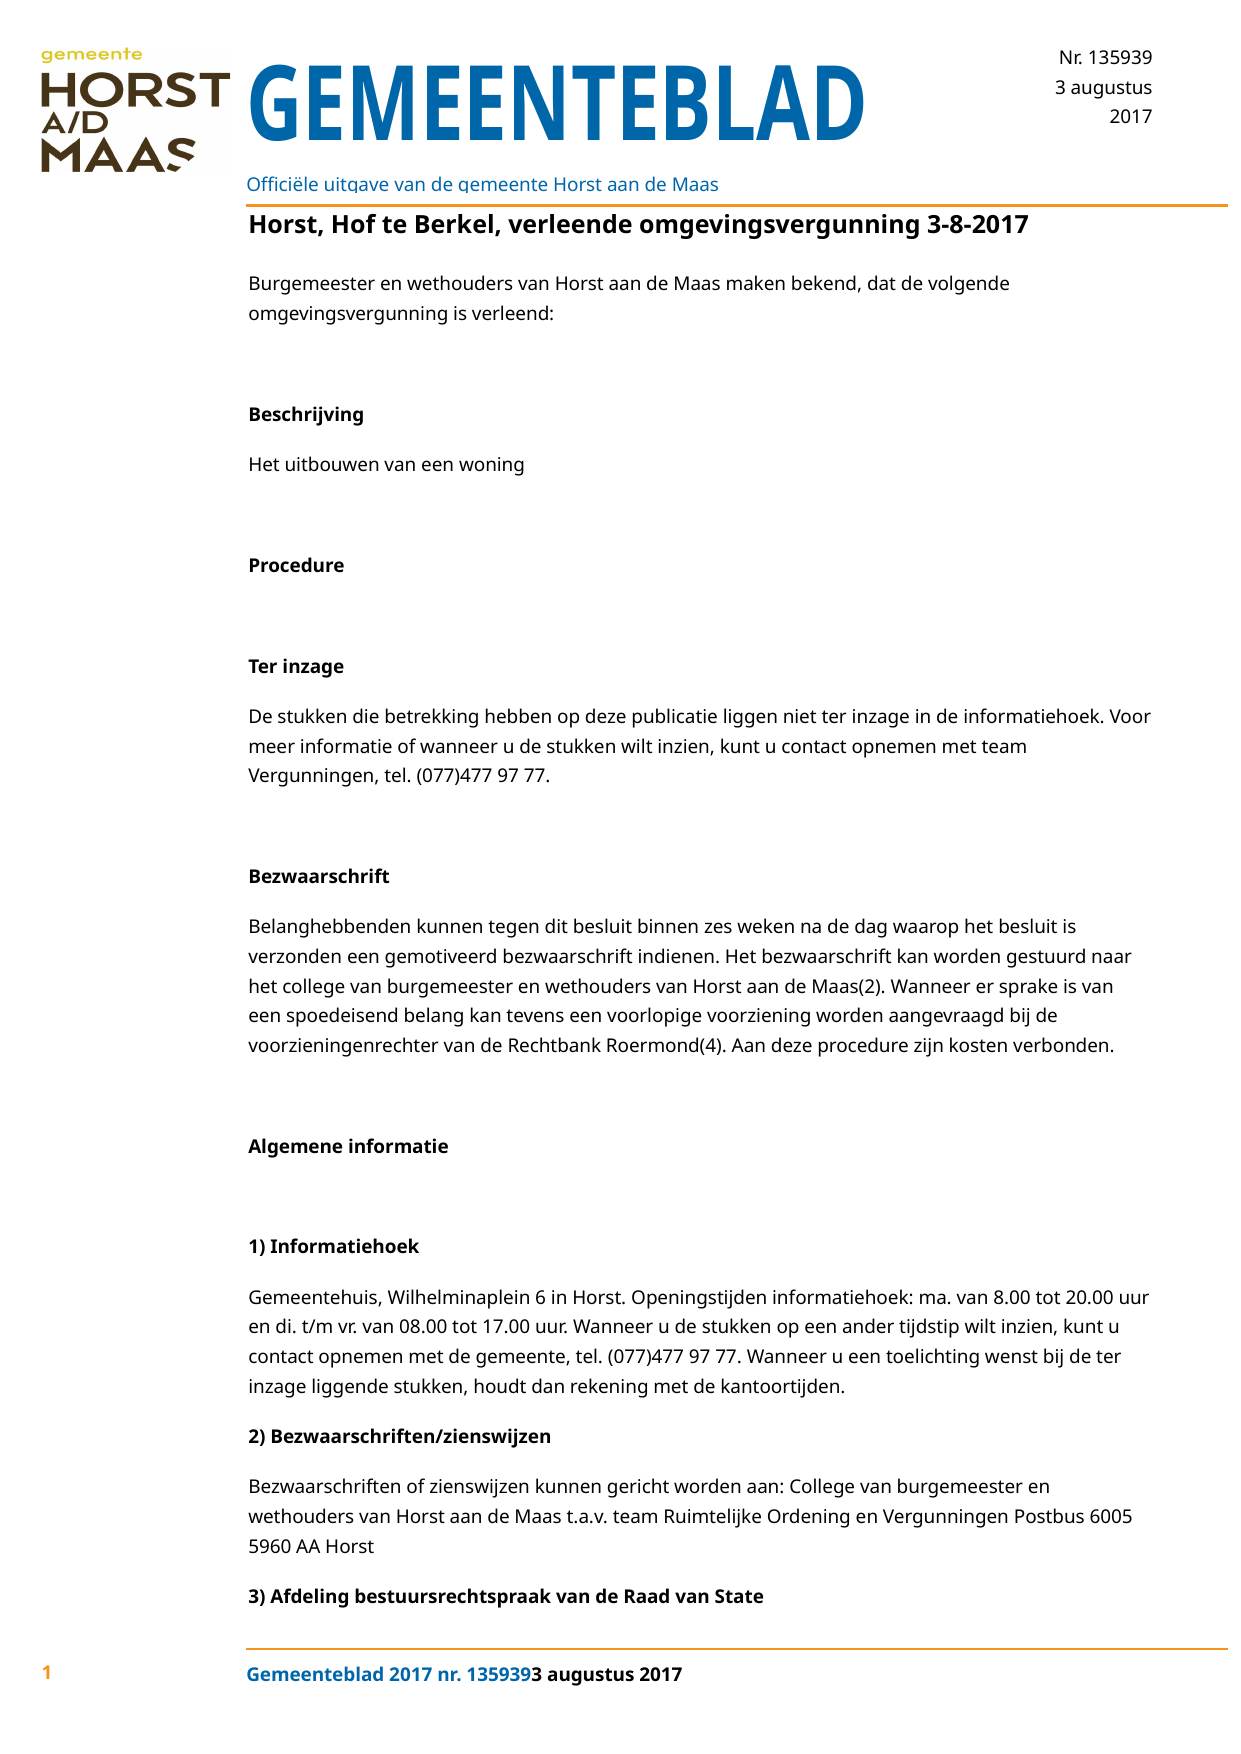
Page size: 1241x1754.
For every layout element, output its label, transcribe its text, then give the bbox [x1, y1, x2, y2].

text Bezwaarschriften of zienswijzen kunnen gericht worden aan: College van burgemeester en wethouders van Horst aan de Maas t.a.v. team Ruimtelijke Ordening en Vergunningen Postbus 6005 5960 AA Horst [248, 1474, 1152, 1558]
text Ter inzage [248, 653, 1152, 678]
text Procedure [248, 552, 1152, 578]
text 1) Informatiehoek [248, 1234, 1152, 1259]
text Burgemeester en wethouders van Horst aan de Maas maken bekend, dat de volgende omgevingsvergunning is verleend: [248, 270, 1152, 326]
text Bezwaarschrift [248, 863, 1152, 889]
text Algemene informatie [248, 1133, 1152, 1158]
text Gemeentehuis, Wilhelminaplein 6 in Horst. Openingstijden informatiehoek: ma. van 8.00 tot 20.00 uur en di. t/m vr. van 08.00 tot 17.00 uur. Wanneer u de stukken op een ander tijdstip wilt inzien, kunt u contact opnemen met de gemeente, tel. (077)477 97 77. Wanneer u een toelichting wenst bij de ter inzage liggende stukken, houdt dan rekening met de kantoortijden. [248, 1284, 1152, 1398]
text Horst, Hof te Berkel, verleende omgevingsvergunning 3-8-2017 [248, 207, 1152, 241]
text Beschrijving [248, 401, 1152, 426]
picture [41, 47, 231, 172]
text De stukken die betrekking hebben op deze publicatie liggen niet ter inzage in de informatiehoek. Voor meer informatie of wanneer u de stukken wilt inzien, kunt u contact opnemen met team Vergunningen, tel. (077)477 97 77. [248, 703, 1152, 788]
text Belanghebbenden kunnen tegen dit besluit binnen zes weken na de dag waarop het besluit is verzonden een gemotiveerd bezwaarschrift indienen. Het bezwaarschrift kan worden gestuurd naar het college van burgemeester en wethouders van Horst aan de Maas(2). Wanneer er sprake is van een spoedeisend belang kan tevens een voorlopige voorziening worden aangevraagd bij de voorzieningenrechter van de Rechtbank Roermond(4). Aan deze procedure zijn kosten verbonden. [248, 914, 1152, 1058]
text 3) Afdeling bestuursrechtspraak van de Raad van State [248, 1583, 1152, 1609]
text Het uitbouwen van een woning [248, 451, 1152, 477]
text 2) Bezwaarschriften/zienswijzen [248, 1423, 1152, 1449]
